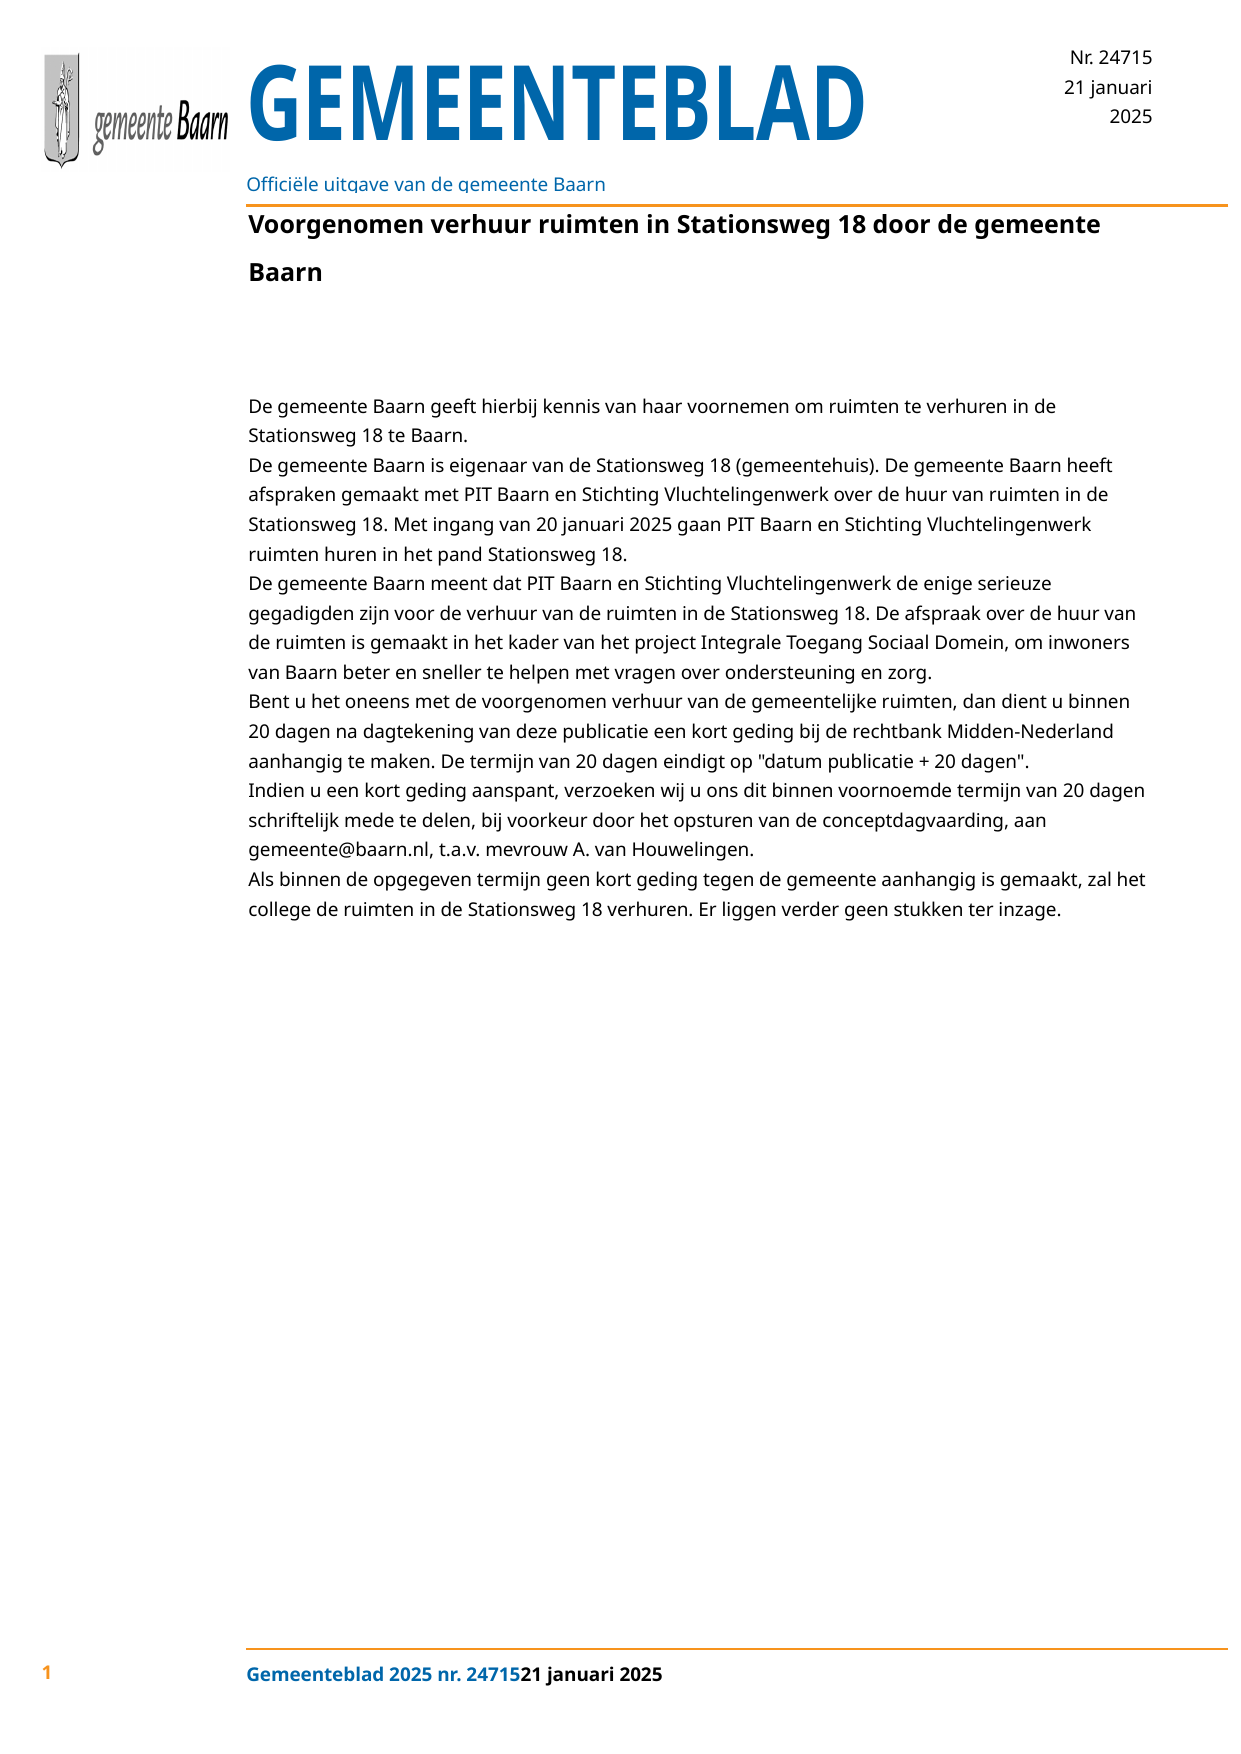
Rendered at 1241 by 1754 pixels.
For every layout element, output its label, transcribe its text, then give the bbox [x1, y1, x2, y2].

text Bent u het oneens met de voorgenomen verhuur van de gemeentelijke ruimten, dan dient u binnen 20 dagen na dagtekening van deze publicatie een kort geding bij de rechtbank Midden-Nederland aanhangig te maken. De termijn van 20 dagen eindigt op "datum publicatie + 20 dagen". [248, 689, 1152, 774]
text De gemeente Baarn is eigenaar van de Stationsweg 18 (gemeentehuis). De gemeente Baarn heeft afspraken gemaakt met PIT Baarn en Stichting Vluchtelingenwerk over de huur van ruimten in de Stationsweg 18. Met ingang van 20 januari 2025 gaan PIT Baarn en Stichting Vluchtelingenwerk ruimten huren in het pand Stationsweg 18. [248, 452, 1152, 567]
picture [41, 47, 231, 172]
text De gemeente Baarn geeft hierbij kennis van haar voornemen om ruimten te verhuren in de Stationsweg 18 te Baarn. [248, 393, 1152, 448]
text Indien u een kort geding aanspant, verzoeken wij u ons dit binnen voornoemde termijn van 20 dagen schriftelijk mede te delen, bij voorkeur door het opsturen van de conceptdagvaarding, aan gemeente@baarn.nl, t.a.v. mevrouw A. van Houwelingen. [248, 777, 1152, 862]
text Als binnen de opgegeven termijn geen kort geding tegen de gemeente aanhangig is gemaakt, zal het college de ruimten in de Stationsweg 18 verhuren. Er liggen verder geen stukken ter inzage. [248, 866, 1152, 922]
text Voorgenomen verhuur ruimten in Stationsweg 18 door de gemeente Baarn [248, 207, 1152, 288]
text De gemeente Baarn meent dat PIT Baarn en Stichting Vluchtelingenwerk de enige serieuze gegadigden zijn voor de verhuur van de ruimten in de Stationsweg 18. De afspraak over de huur van de ruimten is gemaakt in het kader van het project Integrale Toegang Sociaal Domein, om inwoners van Baarn beter en sneller te helpen met vragen over ondersteuning en zorg. [248, 570, 1152, 685]
